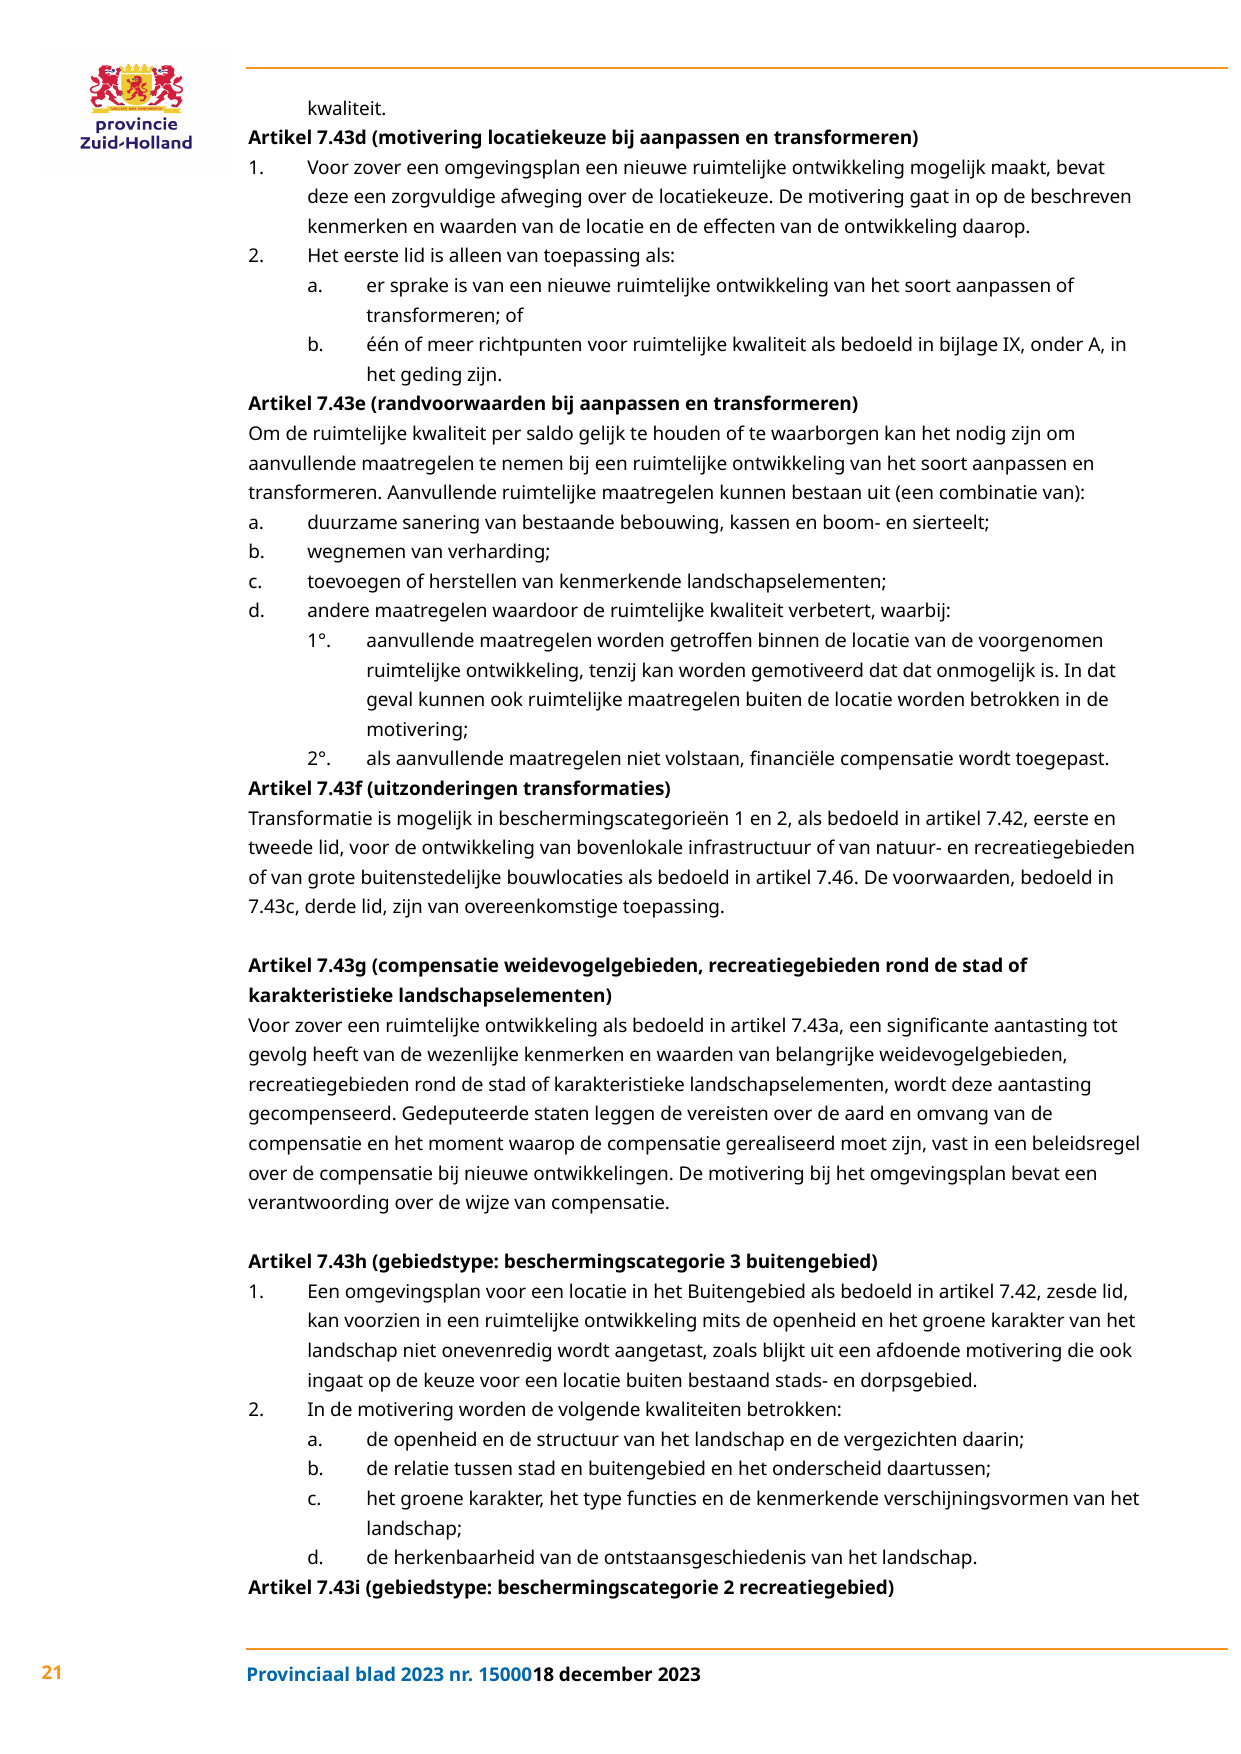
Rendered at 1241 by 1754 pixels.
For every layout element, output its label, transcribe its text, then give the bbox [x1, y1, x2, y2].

list aanvullende maatregelen worden getroffen binnen de locatie van de voorgenomen ruimtelijke ontwikkeling, tenzij kan worden gemotiveerd dat dat onmogelijk is. In dat geval kunnen ook ruimtelijke maatregelen buiten de locatie worden betrokken in de motivering; [307, 627, 1152, 742]
list andere maatregelen waardoor de ruimtelijke kwaliteit verbetert, waarbij: [248, 598, 1152, 623]
text Artikel 7.43h (gebiedstype: beschermingscategorie 3 buitengebied) [248, 1248, 1152, 1274]
list wegnemen van verharding; [248, 538, 1152, 564]
list als aanvullende maatregelen niet volstaan, financiële compensatie wordt toegepast. [307, 746, 1152, 771]
list toevoegen of herstellen van kenmerkende landschapselementen; [248, 568, 1152, 594]
text Artikel 7.43e (randvoorwaarden bij aanpassen en transformeren) [248, 391, 1152, 416]
list het groene karakter, het type functies en de kenmerkende verschijningsvormen van het landschap; [307, 1485, 1152, 1541]
list Het eerste lid is alleen van toepassing als: [248, 243, 1152, 268]
list Voor zover een omgevingsplan een nieuwe ruimtelijke ontwikkeling mogelijk maakt, bevat deze een zorgvuldige afweging over de locatiekeuze. De motivering gaat in op de beschreven kenmerken en waarden van de locatie en de effecten van de ontwikkeling daarop. [248, 154, 1152, 239]
text Transformatie is mogelijk in beschermingscategorieën 1 en 2, als bedoeld in artikel 7.42, eerste en tweede lid, voor de ontwikkeling van bovenlokale infrastructuur of van natuur- en recreatiegebieden of van grote buitenstedelijke bouwlocaties als bedoeld in artikel 7.46. De voorwaarden, bedoeld in 7.43c, derde lid, zijn van overeenkomstige toepassing. [248, 805, 1152, 919]
picture [41, 47, 231, 172]
list de openheid en de structuur van het landschap en de vergezichten daarin; [307, 1426, 1152, 1452]
list Een omgevingsplan voor een locatie in het Buitengebied als bedoeld in artikel 7.42, zesde lid, kan voorzien in een ruimtelijke ontwikkeling mits de openheid en het groene karakter van het landschap niet onevenredig wordt aangetast, zoals blijkt uit een afdoende motivering die ook ingaat op de keuze voor een locatie buiten bestaand stads- en dorpsgebied. [248, 1278, 1152, 1393]
text Om de ruimtelijke kwaliteit per saldo gelijk te houden of te waarborgen kan het nodig zijn om aanvullende maatregelen te nemen bij een ruimtelijke ontwikkeling van het soort aanpassen en transformeren. Aanvullende ruimtelijke maatregelen kunnen bestaan uit (een combinatie van): [248, 420, 1152, 505]
text Voor zover een ruimtelijke ontwikkeling als bedoeld in artikel 7.43a, een significante aantasting tot gevolg heeft van de wezenlijke kenmerken en waarden van belangrijke weidevogelgebieden, recreatiegebieden rond de stad of karakteristieke landschapselementen, wordt deze aantasting gecompenseerd. Gedeputeerde staten leggen de vereisten over de aard en omvang van de compensatie en het moment waarop de compensatie gerealiseerd moet zijn, vast in een beleidsregel over de compensatie bij nieuwe ontwikkelingen. De motivering bij het omgevingsplan bevat een verantwoording over de wijze van compensatie. [248, 1012, 1152, 1215]
text Artikel 7.43g (compensatie weidevogelgebieden, recreatiegebieden rond de stad of karakteristieke landschapselementen) [248, 953, 1152, 1008]
list In de motivering worden de volgende kwaliteiten betrokken: [248, 1396, 1152, 1422]
list kwaliteit. [248, 95, 1152, 121]
list er sprake is van een nieuwe ruimtelijke ontwikkeling van het soort aanpassen of transformeren; of [307, 272, 1152, 328]
list duurzame sanering van bestaande bebouwing, kassen en boom- en sierteelt; [248, 509, 1152, 535]
list één of meer richtpunten voor ruimtelijke kwaliteit als bedoeld in bijlage IX, onder A, in het geding zijn. [307, 331, 1152, 387]
text Artikel 7.43d (motivering locatiekeuze bij aanpassen en transformeren) [248, 124, 1152, 150]
list de herkenbaarheid van de ontstaansgeschiedenis van het landschap. [307, 1544, 1152, 1570]
text Artikel 7.43f (uitzonderingen transformaties) [248, 775, 1152, 801]
list de relatie tussen stad en buitengebied en het onderscheid daartussen; [307, 1456, 1152, 1481]
text Artikel 7.43i (gebiedstype: beschermingscategorie 2 recreatiegebied) [248, 1574, 1152, 1600]
